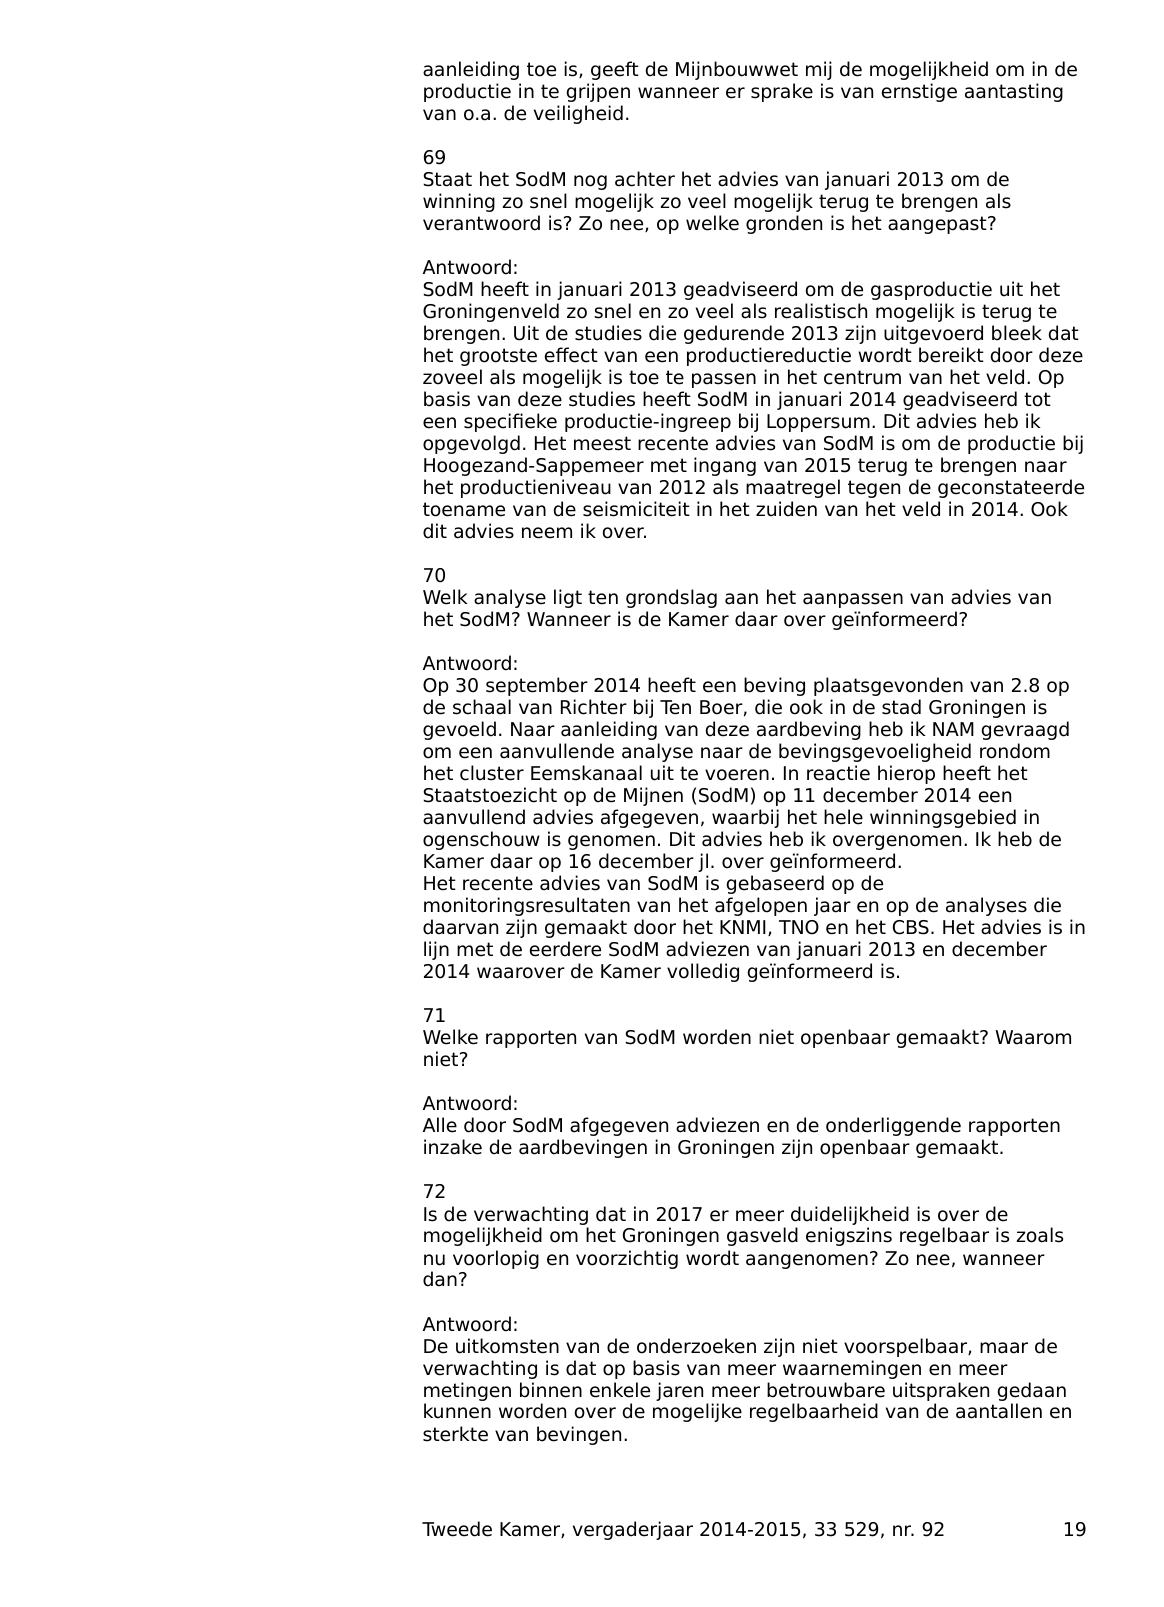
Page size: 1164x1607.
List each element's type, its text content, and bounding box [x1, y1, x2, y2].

text Is de verwachting dat in 2017 er meer duidelijkheid is over de mogelijkheid om het Groningen gasveld enigszins regelbaar is zoals nu voorlopig en voorzichtig wordt aangenomen? Zo nee, wanneer dan? [422, 1203, 1087, 1291]
text Antwoord: [422, 653, 1087, 675]
text 70 [422, 565, 1087, 587]
text SodM heeft in januari 2013 geadviseerd om de gasproductie uit het Groningenveld zo snel en zo veel als realistisch mogelijk is terug te brengen. Uit de studies die gedurende 2013 zijn uitgevoerd bleek dat het grootste effect van een productiereductie wordt bereikt door deze zoveel als mogelijk is toe te passen in het centrum van het veld. Op basis van deze studies heeft SodM in januari 2014 geadviseerd tot een specifieke productie-ingreep bij Loppersum. Dit advies heb ik opgevolgd. Het meest recente advies van SodM is om de productie bij Hoogezand-Sappemeer met ingang van 2015 terug te brengen naar het productieniveau van 2012 als maatregel tegen de geconstateerde toename van de seismiciteit in het zuiden van het veld in 2014. Ook dit advies neem ik over. [422, 279, 1087, 543]
text 72 [422, 1181, 1087, 1203]
text Staat het SodM nog achter het advies van januari 2013 om de winning zo snel mogelijk zo veel mogelijk terug te brengen als verantwoord is? Zo nee, op welke gronden is het aangepast? [422, 169, 1087, 235]
text Welk analyse ligt ten grondslag aan het aanpassen van advies van het SodM? Wanneer is de Kamer daar over geïnformeerd? [422, 587, 1087, 631]
text Op 30 september 2014 heeft een beving plaatsgevonden van 2.8 op de schaal van Richter bij Ten Boer, die ook in de stad Groningen is gevoeld. Naar aanleiding van deze aardbeving heb ik NAM gevraagd om een aanvullende analyse naar de bevingsgevoeligheid rondom het cluster Eemskanaal uit te voeren. In reactie hierop heeft het Staatstoezicht op de Mijnen (SodM) op 11 december 2014 een aanvullend advies afgegeven, waarbij het hele winningsgebied in ogenschouw is genomen. Dit advies heb ik overgenomen. Ik heb de Kamer daar op 16 december jl. over geïnformeerd. [422, 675, 1087, 873]
text Antwoord: [422, 1093, 1087, 1115]
text Welke rapporten van SodM worden niet openbaar gemaakt? Waarom niet? [422, 1027, 1087, 1071]
text Het recente advies van SodM is gebaseerd op de monitoringsresultaten van het afgelopen jaar en op de analyses die daarvan zijn gemaakt door het KNMI, TNO en het CBS. Het advies is in lijn met de eerdere SodM adviezen van januari 2013 en december 2014 waarover de Kamer volledig geïnformeerd is. [422, 873, 1087, 983]
text De uitkomsten van de onderzoeken zijn niet voorspelbaar, maar de verwachting is dat op basis van meer waarnemingen en meer metingen binnen enkele jaren meer betrouwbare uitspraken gedaan kunnen worden over de mogelijke regelbaarheid van de aantallen en sterkte van bevingen. [422, 1336, 1087, 1445]
text 71 [422, 1005, 1087, 1027]
text 69 [422, 147, 1087, 169]
text Alle door SodM afgegeven adviezen en de onderliggende rapporten inzake de aardbevingen in Groningen zijn openbaar gemaakt. [422, 1115, 1087, 1159]
text Antwoord: [422, 257, 1087, 279]
text aanleiding toe is, geeft de Mijnbouwwet mij de mogelijkheid om in de productie in te grijpen wanneer er sprake is van ernstige aantasting van o.a. de veiligheid. [422, 59, 1087, 125]
text Antwoord: [422, 1313, 1087, 1336]
